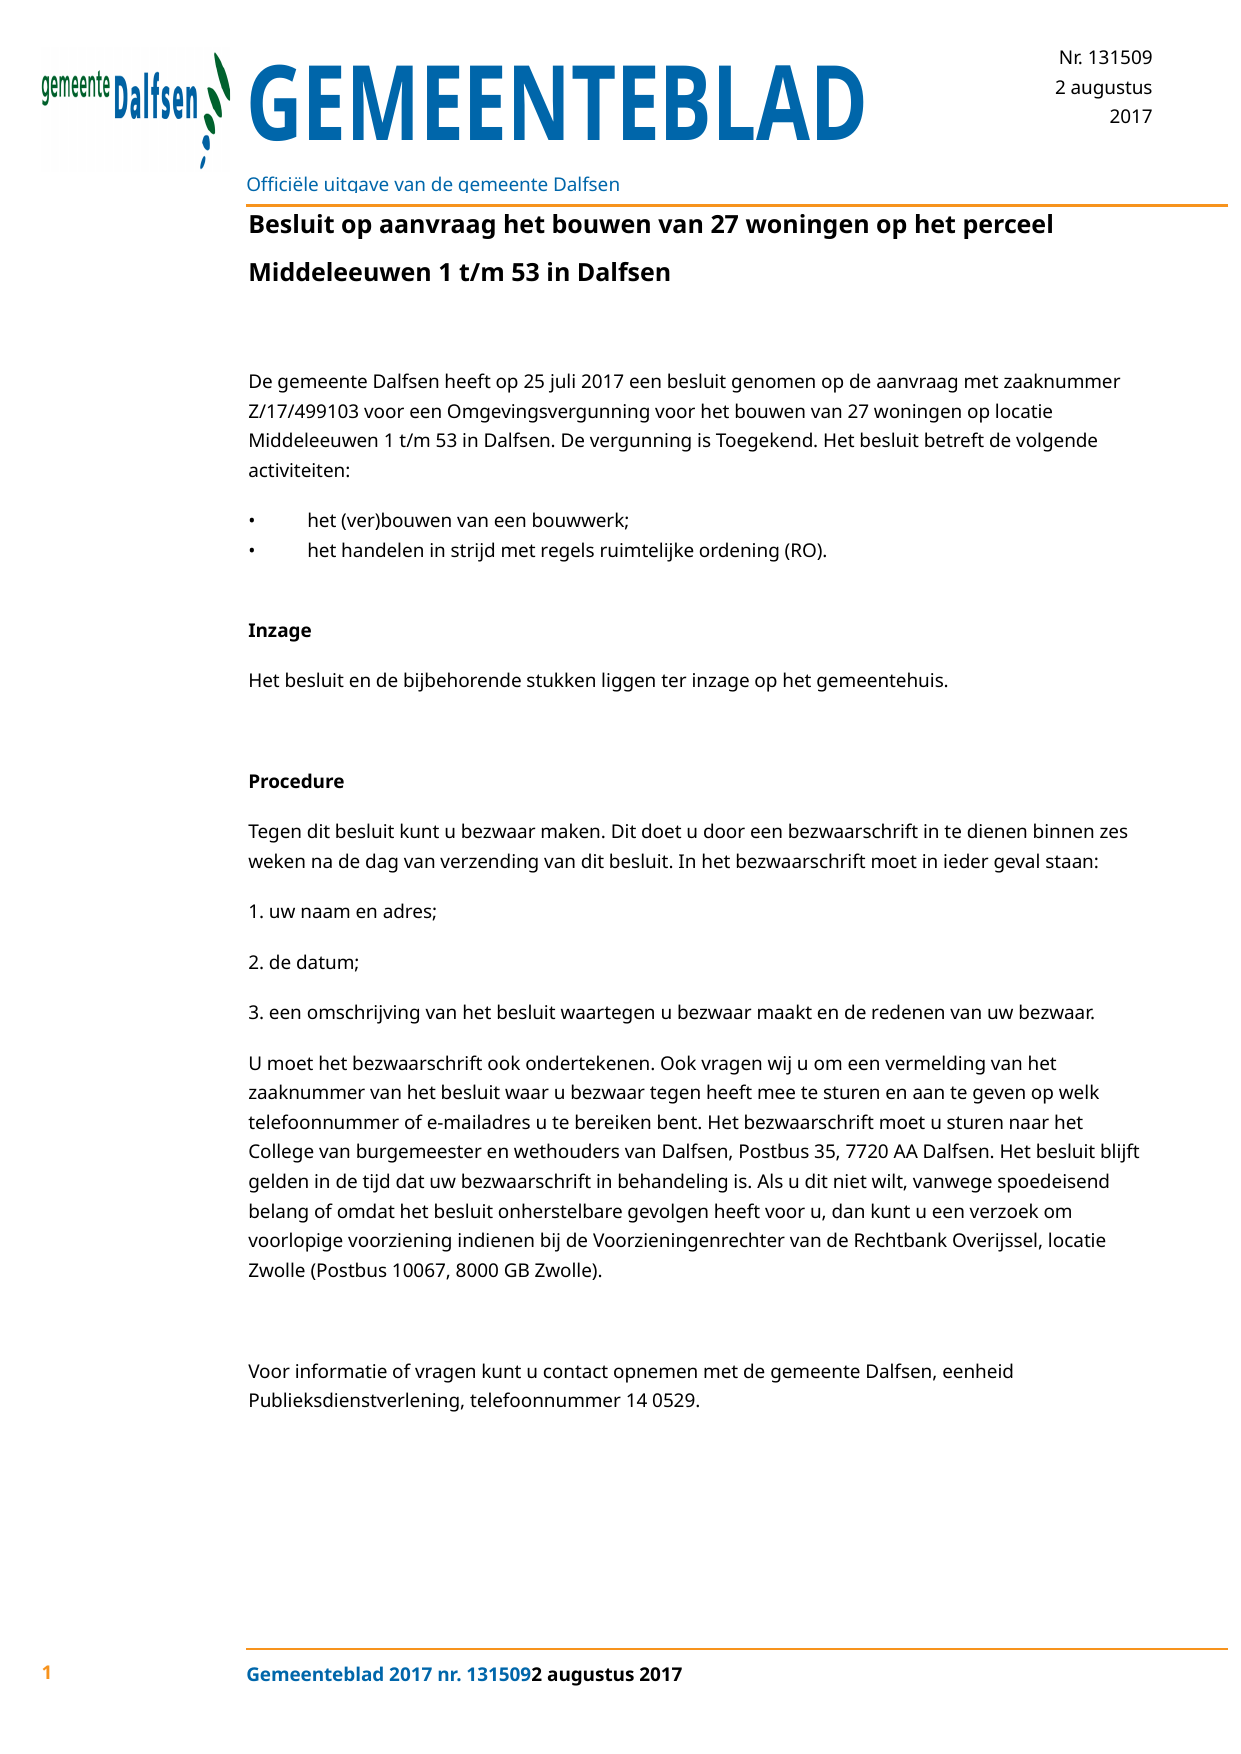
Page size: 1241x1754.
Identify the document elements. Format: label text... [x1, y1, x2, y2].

picture [41, 47, 231, 172]
text 2. de datum; [248, 949, 1152, 975]
text Voor informatie of vragen kunt u contact opnemen met de gemeente Dalfsen, eenheid Publieksdienstverlening, telefoonnummer 14 0529. [248, 1358, 1152, 1413]
text Tegen dit besluit kunt u bezwaar maken. Dit doet u door een bezwaarschrift in te dienen binnen zes weken na de dag van verzending van dit besluit. In het bezwaarschrift moet in ieder geval staan: [248, 819, 1152, 874]
text De gemeente Dalfsen heeft op 25 juli 2017 een besluit genomen op de aanvraag met zaaknummer Z/17/499103 voor een Omgevingsvergunning voor het bouwen van 27 woningen op locatie Middeleeuwen 1 t/m 53 in Dalfsen. De vergunning is Toegekend. Het besluit betreft de volgende activiteiten: [248, 368, 1152, 483]
text Procedure [248, 768, 1152, 794]
text Inzage [248, 617, 1152, 643]
text U moet het bezwaarschrift ook ondertekenen. Ook vragen wij u om een vermelding van het zaaknummer van het besluit waar u bezwaar tegen heeft mee te sturen en aan te geven op welk telefoonnummer of e-mailadres u te bereiken bent. Het bezwaarschrift moet u sturen naar het College van burgemeester en wethouders van Dalfsen, Postbus 35, 7720 AA Dalfsen. Het besluit blijft gelden in de tijd dat uw bezwaarschrift in behandeling is. Als u dit niet wilt, vanwege spoedeisend belang of omdat het besluit onherstelbare gevolgen heeft voor u, dan kunt u een verzoek om voorlopige voorziening indienen bij de Voorzieningenrechter van de Rechtbank Overijssel, locatie Zwolle (Postbus 10067, 8000 GB Zwolle). [248, 1050, 1152, 1283]
text Besluit op aanvraag het bouwen van 27 woningen op het perceel Middeleeuwen 1 t/m 53 in Dalfsen [248, 207, 1152, 288]
list het handelen in strijd met regels ruimtelijke ordening (RO). [248, 537, 1152, 563]
text Het besluit en de bijbehorende stukken liggen ter inzage op het gemeentehuis. [248, 667, 1152, 693]
text 1. uw naam en adres; [248, 899, 1152, 924]
list het (ver)bouwen van een bouwwerk; [248, 507, 1152, 533]
text 3. een omschrijving van het besluit waartegen u bezwaar maakt en de redenen van uw bezwaar. [248, 999, 1152, 1025]
